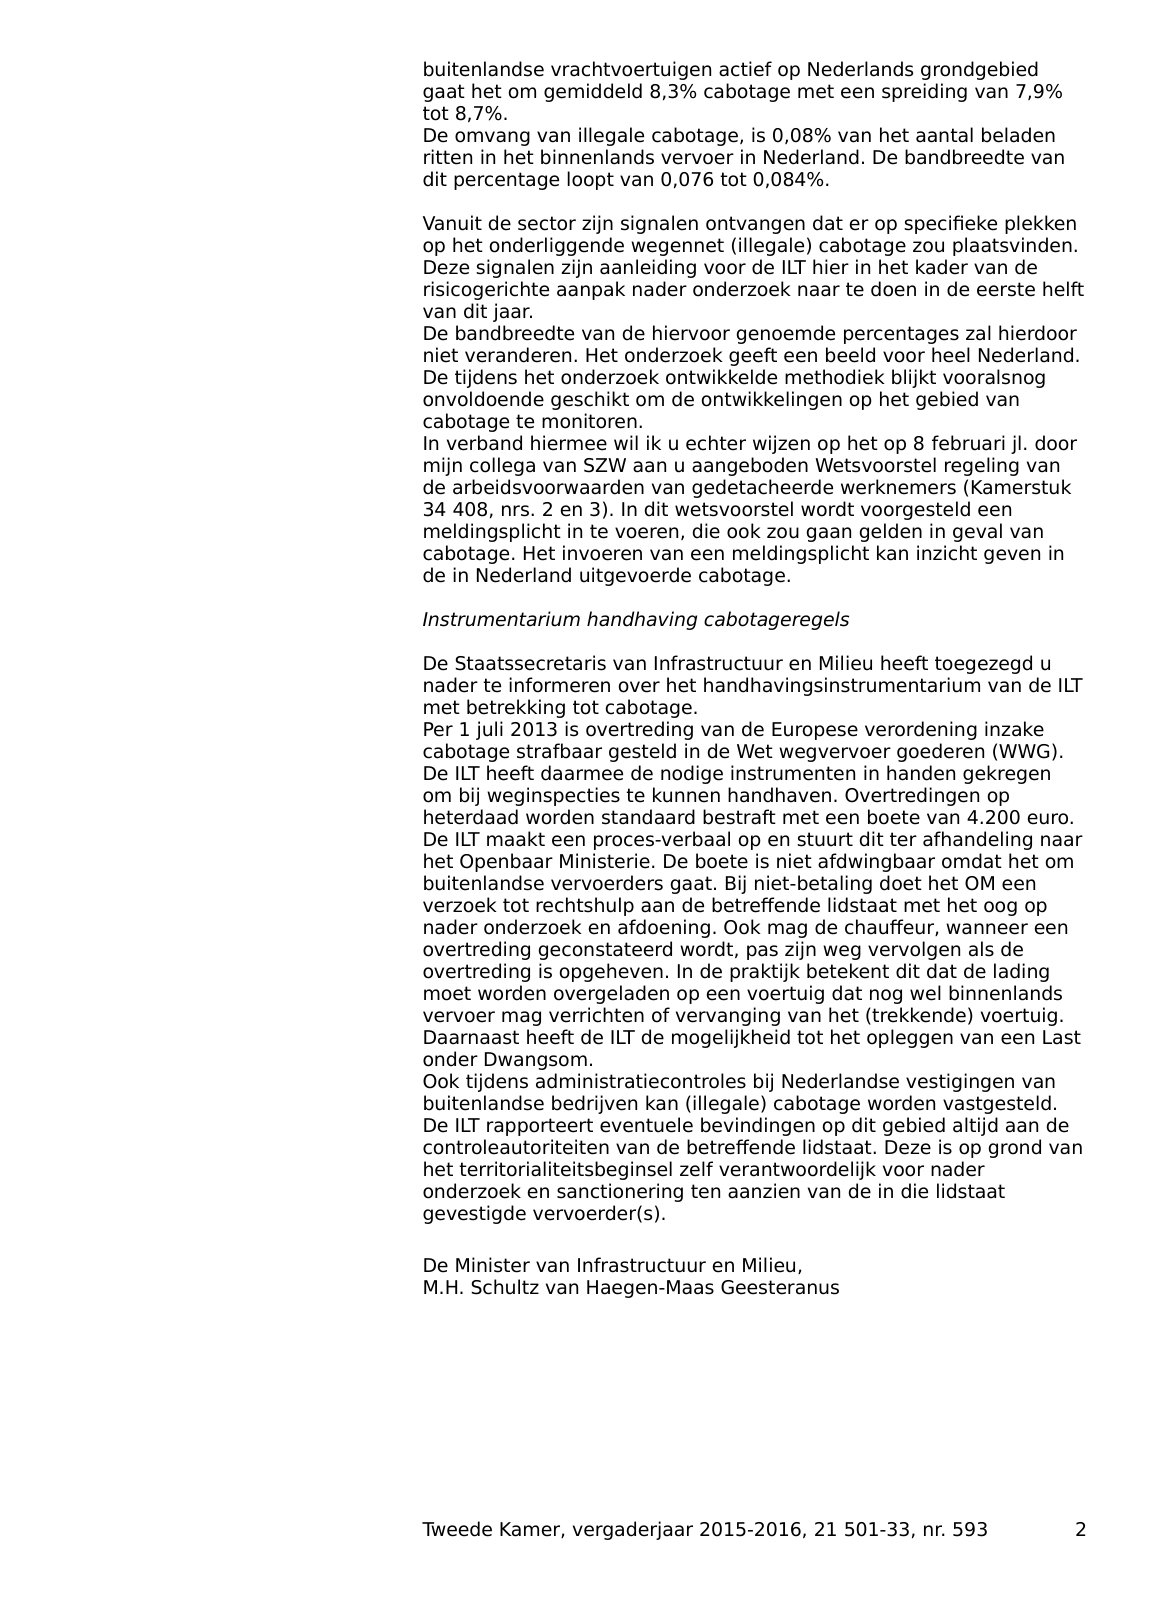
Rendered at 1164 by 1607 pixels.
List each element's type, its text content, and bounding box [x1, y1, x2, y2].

subtitle Instrumentarium handhaving cabotageregels [422, 609, 1087, 631]
text Per 1 juli 2013 is overtreding van de Europese verordening inzake cabotage strafbaar gesteld in de Wet wegvervoer goederen (WWG). De ILT heeft daarmee de nodige instrumenten in handen gekregen om bij weginspecties te kunnen handhaven. Overtredingen op heterdaad worden standaard bestraft met een boete van 4.200 euro. De ILT maakt een proces-verbaal op en stuurt dit ter afhandeling naar het Openbaar Ministerie. De boete is niet afdwingbaar omdat het om buitenlandse vervoerders gaat. Bij niet-betaling doet het OM een verzoek tot rechtshulp aan de betreffende lidstaat met het oog op nader onderzoek en afdoening. Ook mag de chauffeur, wanneer een overtreding geconstateerd wordt, pas zijn weg vervolgen als de overtreding is opgeheven. In de praktijk betekent dit dat de lading moet worden overgeladen op een voertuig dat nog wel binnenlands vervoer mag verrichten of vervanging van het (trekkende) voertuig. Daarnaast heeft de ILT de mogelijkheid tot het opleggen van een Last onder Dwangsom. [422, 719, 1087, 1071]
text De tijdens het onderzoek ontwikkelde methodiek blijkt vooralsnog onvoldoende geschikt om de ontwikkelingen op het gebied van cabotage te monitoren. [422, 367, 1087, 433]
text De Minister van Infrastructuur en Milieu, M.H. Schultz van Haegen-Maas Geesteranus [422, 1254, 1087, 1298]
text De bandbreedte van de hiervoor genoemde percentages zal hierdoor niet veranderen. Het onderzoek geeft een beeld voor heel Nederland. [422, 323, 1087, 367]
text Vanuit de sector zijn signalen ontvangen dat er op specifieke plekken op het onderliggende wegennet (illegale) cabotage zou plaatsvinden. Deze signalen zijn aanleiding voor de ILT hier in het kader van de risicogerichte aanpak nader onderzoek naar te doen in de eerste helft van dit jaar. [422, 213, 1087, 323]
text Ook tijdens administratiecontroles bij Nederlandse vestigingen van buitenlandse bedrijven kan (illegale) cabotage worden vastgesteld. De ILT rapporteert eventuele bevindingen op dit gebied altijd aan de controleautoriteiten van de betreffende lidstaat. Deze is op grond van het territorialiteitsbeginsel zelf verantwoordelijk voor nader onderzoek en sanctionering ten aanzien van de in die lidstaat gevestigde vervoerder(s). [422, 1071, 1087, 1224]
text ritten in het binnenlands vervoer in Nederland. De bandbreedte van dit percentage loopt van 0,076 tot 0,084%. [422, 147, 1087, 191]
text De omvang van illegale cabotage, is 0,08% van het aantal beladen [422, 125, 1087, 147]
text In verband hiermee wil ik u echter wijzen op het op 8 februari jl. door mijn collega van SZW aan u aangeboden Wetsvoorstel regeling van de arbeidsvoorwaarden van gedetacheerde werknemers (Kamerstuk 34 408, nrs. 2 en 3). In dit wetsvoorstel wordt voorgesteld een meldingsplicht in te voeren, die ook zou gaan gelden in geval van cabotage. Het invoeren van een meldingsplicht kan inzicht geven in de in Nederland uitgevoerde cabotage. [422, 433, 1087, 587]
text buitenlandse vrachtvoertuigen actief op Nederlands grondgebied gaat het om gemiddeld 8,3% cabotage met een spreiding van 7,9% tot 8,7%. [422, 59, 1087, 125]
text De Staatssecretaris van Infrastructuur en Milieu heeft toegezegd u nader te informeren over het handhavingsinstrumentarium van de ILT met betrekking tot cabotage. [422, 653, 1087, 719]
